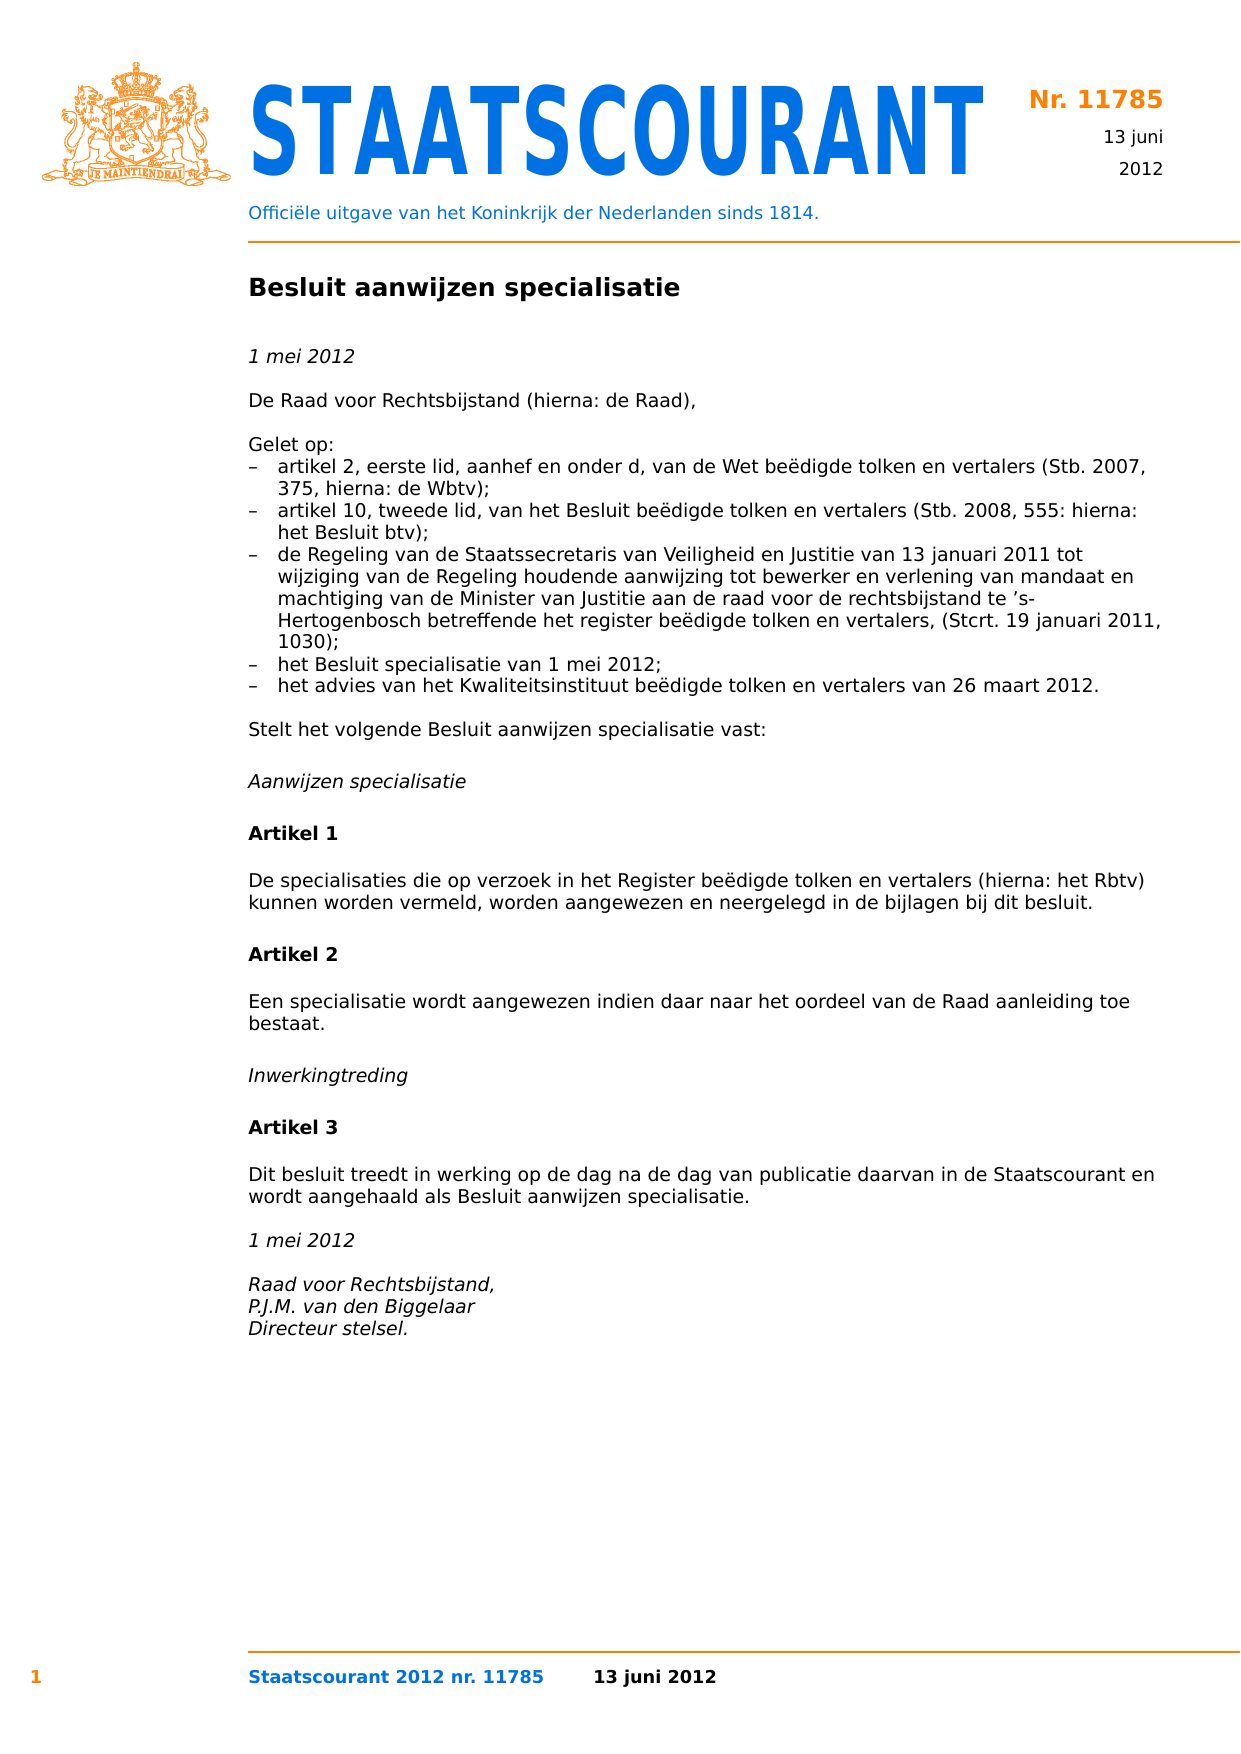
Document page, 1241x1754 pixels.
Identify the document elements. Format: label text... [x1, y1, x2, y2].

table_header Nr. 11785 [998, 62, 1240, 121]
text – het Besluit specialisatie van 1 mei 2012; [248, 653, 1163, 675]
subtitle Aanwijzen specialisatie [248, 771, 1163, 793]
text – de Regeling van de Staatssecretaris van Veiligheid en Justitie van 13 januari 2011 tot wijziging van de Regeling houdende aanwijzing tot bewerker en verlening van mandaat en machtiging van de Minister van Justitie aan de raad voor de rechtsbijstand te ’s-Hertogenbosch betreffende het register beëdigde tolken en vertalers, (Stcrt. 19 januari 2011, 1030); [248, 543, 1163, 653]
text – artikel 10, tweede lid, van het Besluit beëdigde tolken en vertalers (Stb. 2008, 555: hierna: het Besluit btv); [248, 499, 1163, 543]
text Raad voor Rechtsbijstand, P.J.M. van den Biggelaar Directeur stelsel. [248, 1274, 1163, 1340]
text Gelet op: [248, 434, 1163, 456]
picture [41, 62, 231, 186]
text Stelt het volgende Besluit aanwijzen specialisatie vast: [248, 719, 1163, 741]
text 1 mei 2012 [248, 1230, 1163, 1252]
subtitle Artikel 1 [248, 823, 1163, 845]
subtitle Inwerkingtreding [248, 1065, 1163, 1087]
table_cell 2012 [998, 153, 1240, 203]
text De Raad voor Rechtsbijstand (hierna: de Raad), [248, 390, 1163, 412]
table_header [25, 62, 248, 241]
text Een specialisatie wordt aangewezen indien daar naar het oordeel van de Raad aanleiding toe bestaat. [248, 991, 1163, 1035]
text Dit besluit treedt in werking op de dag na de dag van publicatie daarvan in de Staatscourant en wordt aangehaald als Besluit aanwijzen specialisatie. [248, 1164, 1163, 1208]
subtitle Artikel 2 [248, 944, 1163, 966]
table_cell Officiële uitgave van het Koninkrijk der Nederlanden sinds 1814. [248, 203, 1240, 241]
subtitle Besluit aanwijzen specialisatie [248, 273, 1163, 302]
table_header STAATSCOURANT [248, 62, 998, 203]
text De specialisaties die op verzoek in het Register beëdigde tolken en vertalers (hierna: het Rbtv) kunnen worden vermeld, worden aangewezen en neergelegd in de bijlagen bij dit besluit. [248, 870, 1163, 914]
text – het advies van het Kwaliteitsinstituut beëdigde tolken en vertalers van 26 maart 2012. [248, 675, 1163, 697]
text – artikel 2, eerste lid, aanhef en onder d, van de Wet beëdigde tolken en vertalers (Stb. 2007, 375, hierna: de Wbtv); [248, 456, 1163, 499]
subtitle Artikel 3 [248, 1117, 1163, 1139]
text 1 mei 2012 [248, 346, 1163, 368]
table_cell 13 juni [998, 121, 1240, 153]
